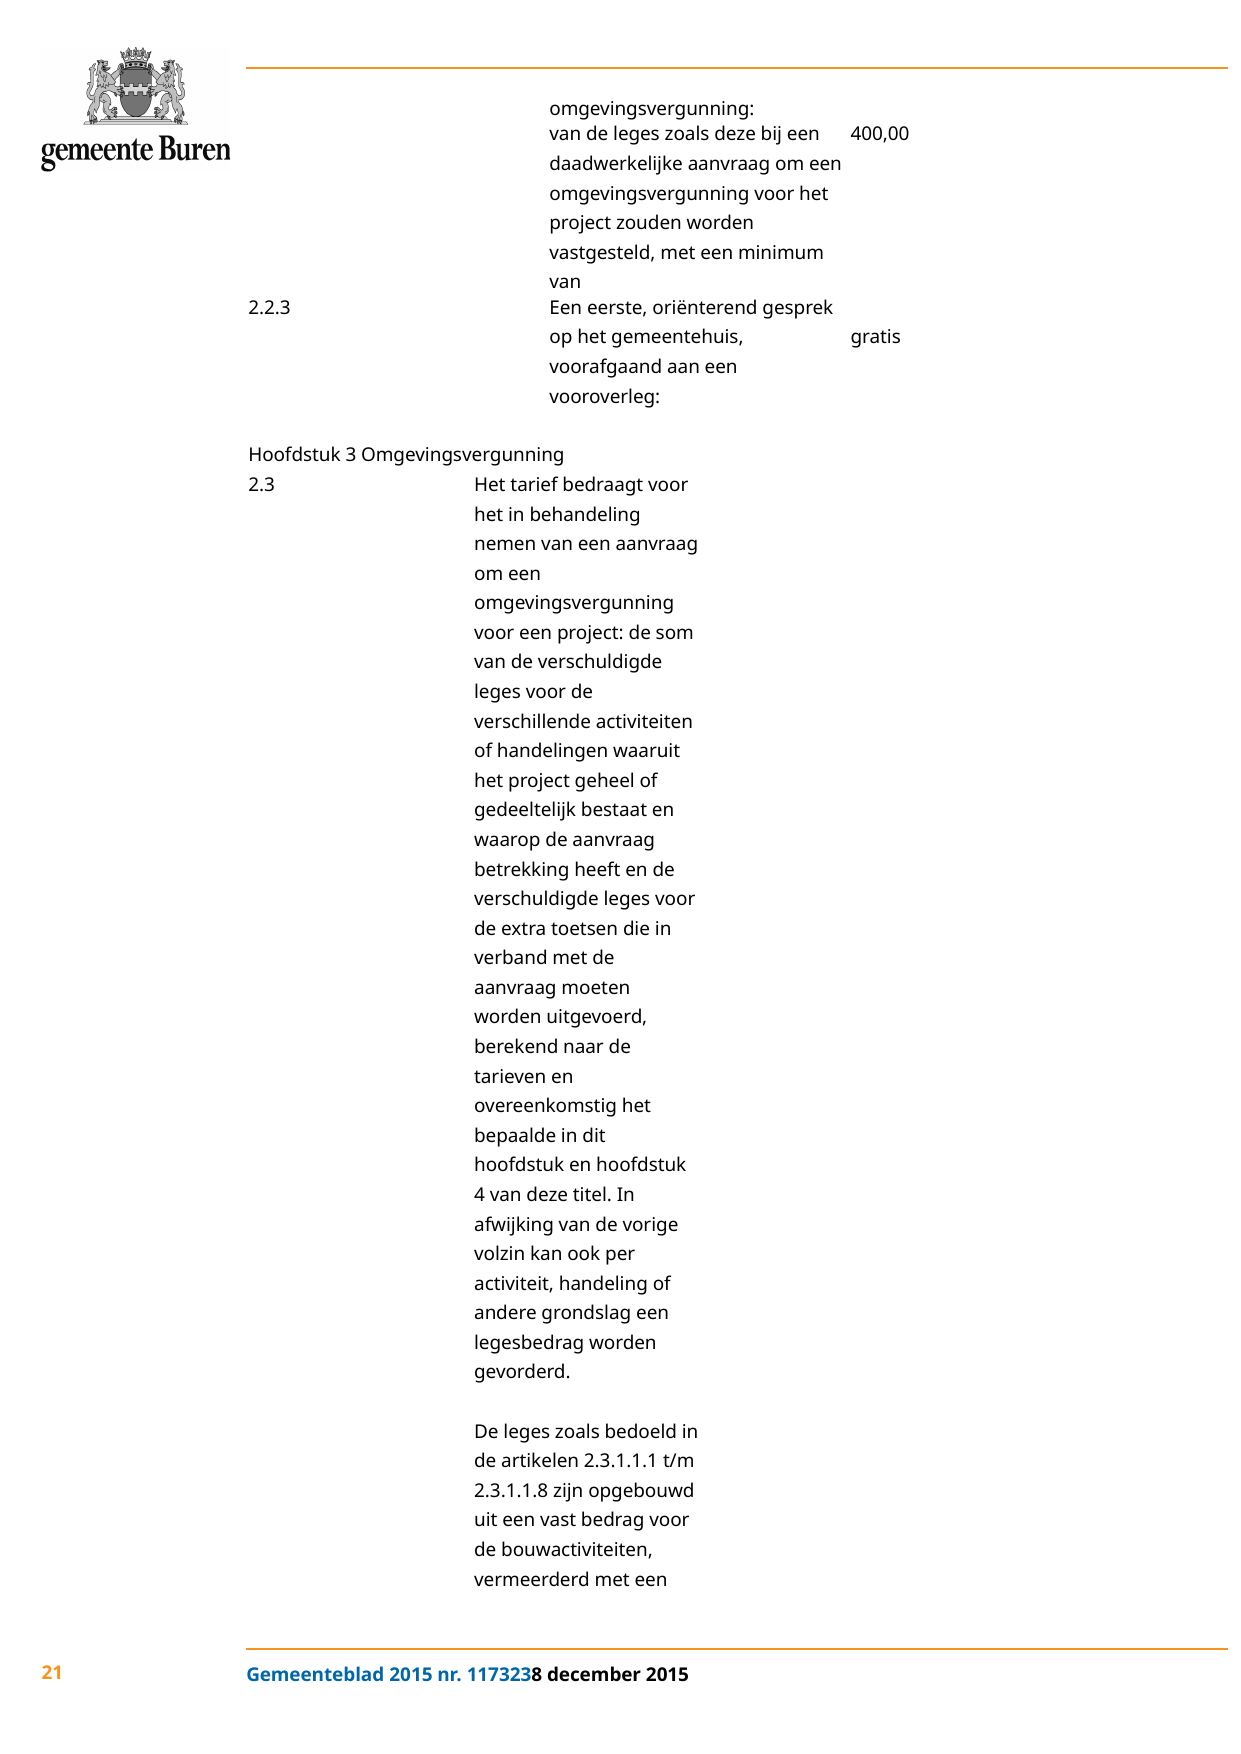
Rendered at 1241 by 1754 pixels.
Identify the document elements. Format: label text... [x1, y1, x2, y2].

table_header Het tarief bedraagt voor het in behandeling nemen van een aanvraag om een omgevingsvergunning voor een project: de som van de verschuldigde leges voor de verschillende activiteiten of handelingen waaruit het project geheel of gedeeltelijk bestaat en waarop de aanvraag betrekking heeft en de verschuldigde leges voor de extra toetsen die in verband met de aanvraag moeten worden uitgevoerd, berekend naar de tarieven en overeenkomstig het bepaalde in dit hoofdstuk en hoofdstuk 4 van deze titel. In afwijking van de vorige volzin kan ook per activiteit, handeling of andere grondslag een legesbedrag worden gevorderd. De leges zoals bedoeld in de artikelen 2.3.1.1.1 t/m 2.3.1.1.8 zijn opgebouwd uit een vast bedrag voor de bouwactiviteiten, vermeerderd met een [474, 471, 700, 1591]
table_header 2.3 [248, 471, 474, 1591]
table_cell [850, 95, 1152, 121]
table_cell 400,00 [850, 121, 1152, 294]
text Hoofdstuk 3 Omgevingsvergunning [248, 441, 1152, 467]
table_cell [248, 121, 549, 294]
picture [41, 47, 231, 172]
table_cell van de leges zoals deze bij een daadwerkelijke aanvraag om een omgevingsvergunning voor het project zouden worden vastgesteld, met een minimum van [549, 121, 850, 294]
table_cell Een eerste, oriënterend gesprek op het gemeentehuis, voorafgaand aan een vooroverleg: [549, 294, 850, 409]
table_cell gratis [850, 294, 1152, 409]
table_cell 2.2.3 [248, 294, 549, 409]
table_cell omgevingsvergunning: [549, 95, 850, 121]
table_header [700, 471, 926, 1591]
table_cell [248, 95, 549, 121]
